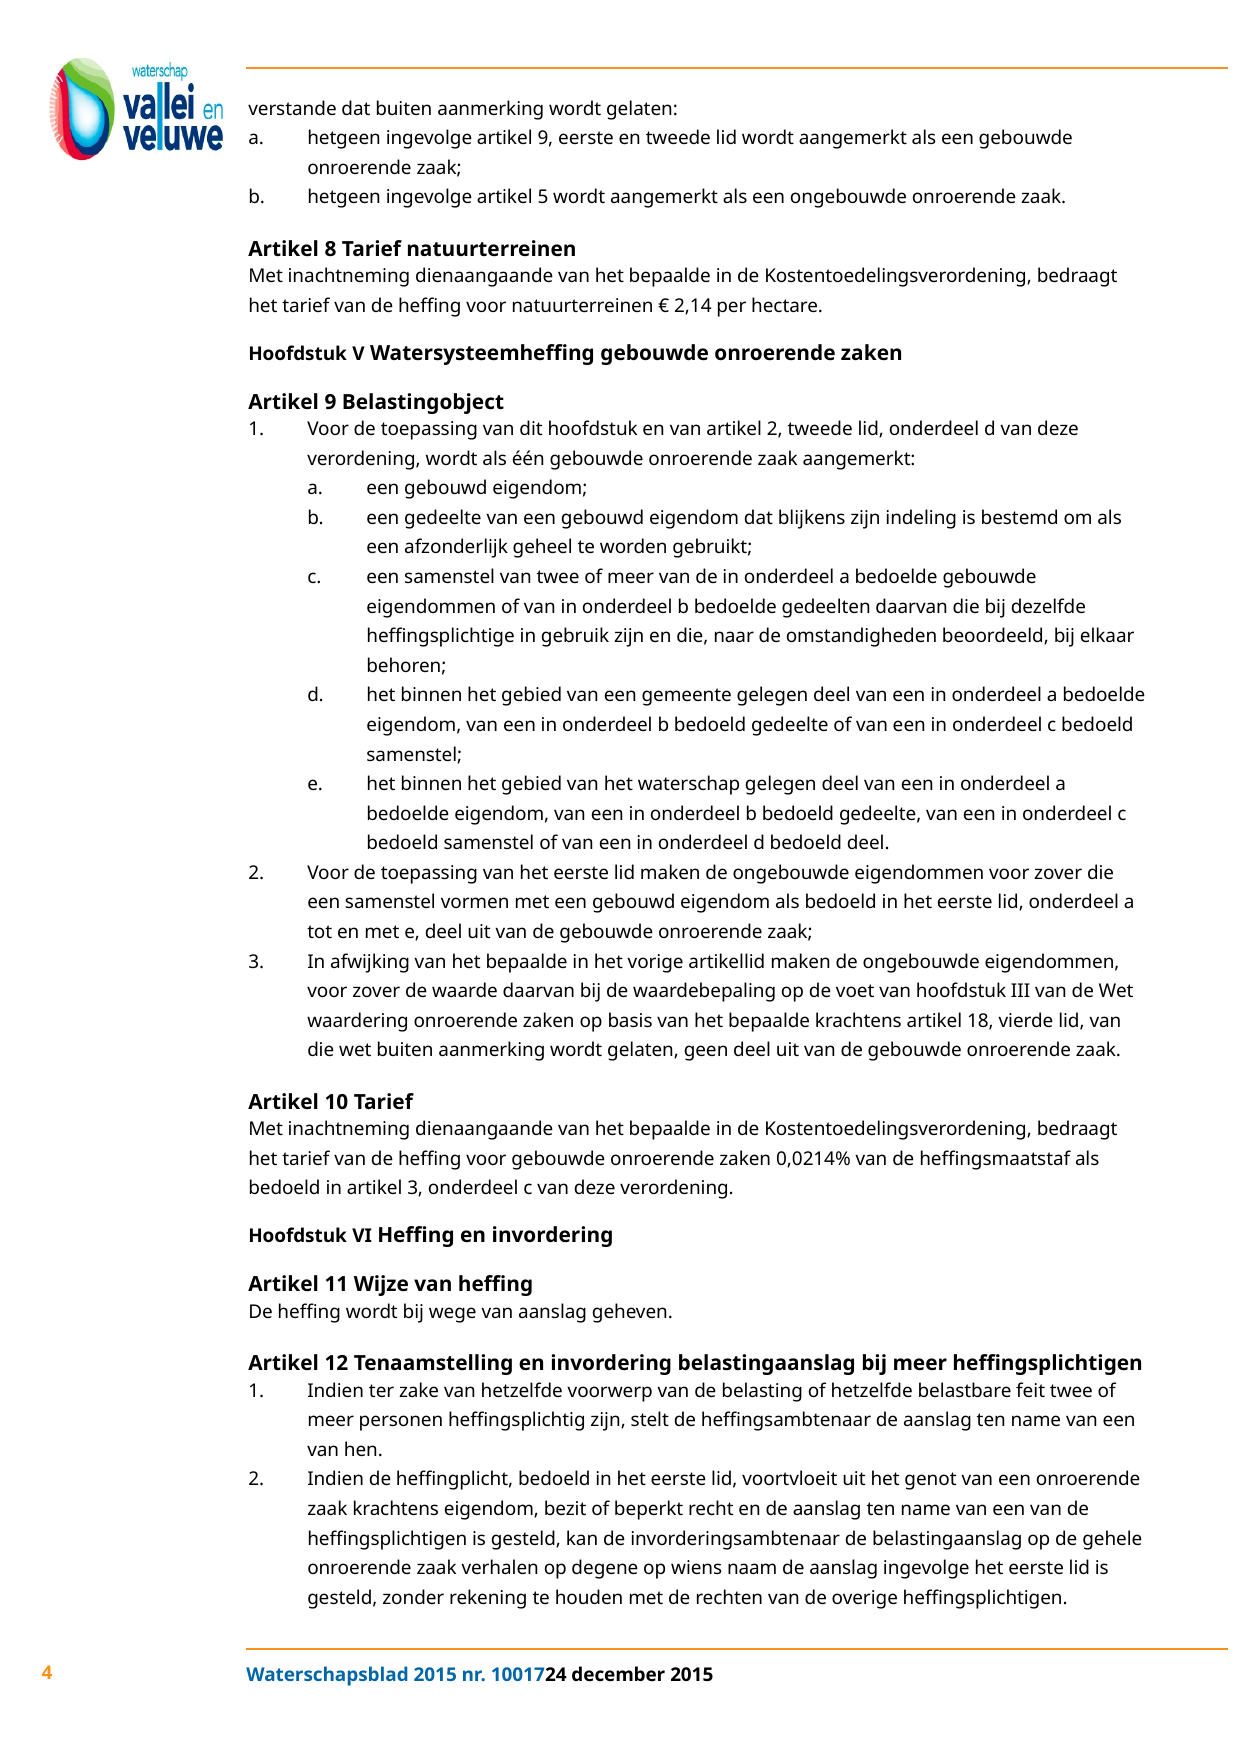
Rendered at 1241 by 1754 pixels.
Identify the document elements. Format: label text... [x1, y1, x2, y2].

list Voor de toepassing van het eerste lid maken de ongebouwde eigendommen voor zover die een samenstel vormen met een gebouwd eigendom als bedoeld in het eerste lid, onderdeel a tot en met e, deel uit van de gebouwde onroerende zaak; [248, 859, 1152, 944]
list een samenstel van twee of meer van de in onderdeel a bedoelde gebouwde eigendommen of van in onderdeel b bedoelde gedeelten daarvan die bij dezelfde heffingsplichtige in gebruik zijn en die, naar de omstandigheden beoordeeld, bij elkaar behoren; [307, 563, 1152, 678]
text De heffing wordt bij wege van aanslag geheven. [248, 1298, 1152, 1324]
text Artikel 8 Tarief natuurterreinen [248, 234, 1152, 262]
picture [41, 47, 231, 172]
text Met inachtneming dienaangaande van het bepaalde in de Kostentoedelingsverordening, bedraagt het tarief van de heffing voor gebouwde onroerende zaken 0,0214% van de heffingsmaatstaf als bedoeld in artikel 3, onderdeel c van deze verordening. [248, 1115, 1152, 1200]
list Voor de toepassing van dit hoofdstuk en van artikel 2, tweede lid, onderdeel d van deze verordening, wordt als één gebouwde onroerende zaak aangemerkt: [248, 415, 1152, 471]
list Indien ter zake van hetzelfde voorwerp van de belasting of hetzelfde belastbare feit twee of meer personen heffingsplichtig zijn, stelt de heffingsambtenaar de aanslag ten name van een van hen. [248, 1377, 1152, 1462]
text Hoofdstuk VI Heffing en invordering [248, 1220, 1152, 1249]
list hetgeen ingevolge artikel 9, eerste en tweede lid wordt aangemerkt als een gebouwde onroerende zaak; [248, 124, 1152, 180]
list Indien de heffingplicht, bedoeld in het eerste lid, voortvloeit uit het genot van een onroerende zaak krachtens eigendom, bezit of beperkt recht en de aanslag ten name van een van de heffingsplichtigen is gesteld, kan de invorderingsambtenaar de belastingaanslag op de gehele onroerende zaak verhalen op degene op wiens naam de aanslag ingevolge het eerste lid is gesteld, zonder rekening te houden met de rechten van de overige heffingsplichtigen. [248, 1466, 1152, 1609]
list het binnen het gebied van een gemeente gelegen deel van een in onderdeel a bedoelde eigendom, van een in onderdeel b bedoeld gedeelte of van een in onderdeel c bedoeld samenstel; [307, 682, 1152, 766]
text Met inachtneming dienaangaande van het bepaalde in de Kostentoedelingsverordening, bedraagt het tarief van de heffing voor natuurterreinen € 2,14 per hectare. [248, 262, 1152, 318]
list In afwijking van het bepaalde in het vorige artikellid maken de ongebouwde eigendommen, voor zover de waarde daarvan bij de waardebepaling op de voet van hoofdstuk III van de Wet waardering onroerende zaken op basis van het bepaalde krachtens artikel 18, vierde lid, van die wet buiten aanmerking wordt gelaten, geen deel uit van de gebouwde onroerende zaak. [248, 948, 1152, 1062]
text verstande dat buiten aanmerking wordt gelaten: [248, 95, 1152, 121]
list het binnen het gebied van het waterschap gelegen deel van een in onderdeel a bedoelde eigendom, van een in onderdeel b bedoeld gedeelte, van een in onderdeel c bedoeld samenstel of van een in onderdeel d bedoeld deel. [307, 770, 1152, 855]
text Hoofdstuk V Watersysteemheffing gebouwde onroerende zaken [248, 338, 1152, 366]
list hetgeen ingevolge artikel 5 wordt aangemerkt als een ongebouwde onroerende zaak. [248, 183, 1152, 209]
text Artikel 9 Belastingobject [248, 387, 1152, 415]
list een gebouwd eigendom; [307, 474, 1152, 500]
text Artikel 12 Tenaamstelling en invordering belastingaanslag bij meer heffingsplichtigen [248, 1348, 1152, 1377]
text Artikel 11 Wijze van heffing [248, 1269, 1152, 1298]
text Artikel 10 Tarief [248, 1087, 1152, 1115]
list een gedeelte van een gebouwd eigendom dat blijkens zijn indeling is bestemd om als een afzonderlijk geheel te worden gebruikt; [307, 504, 1152, 559]
